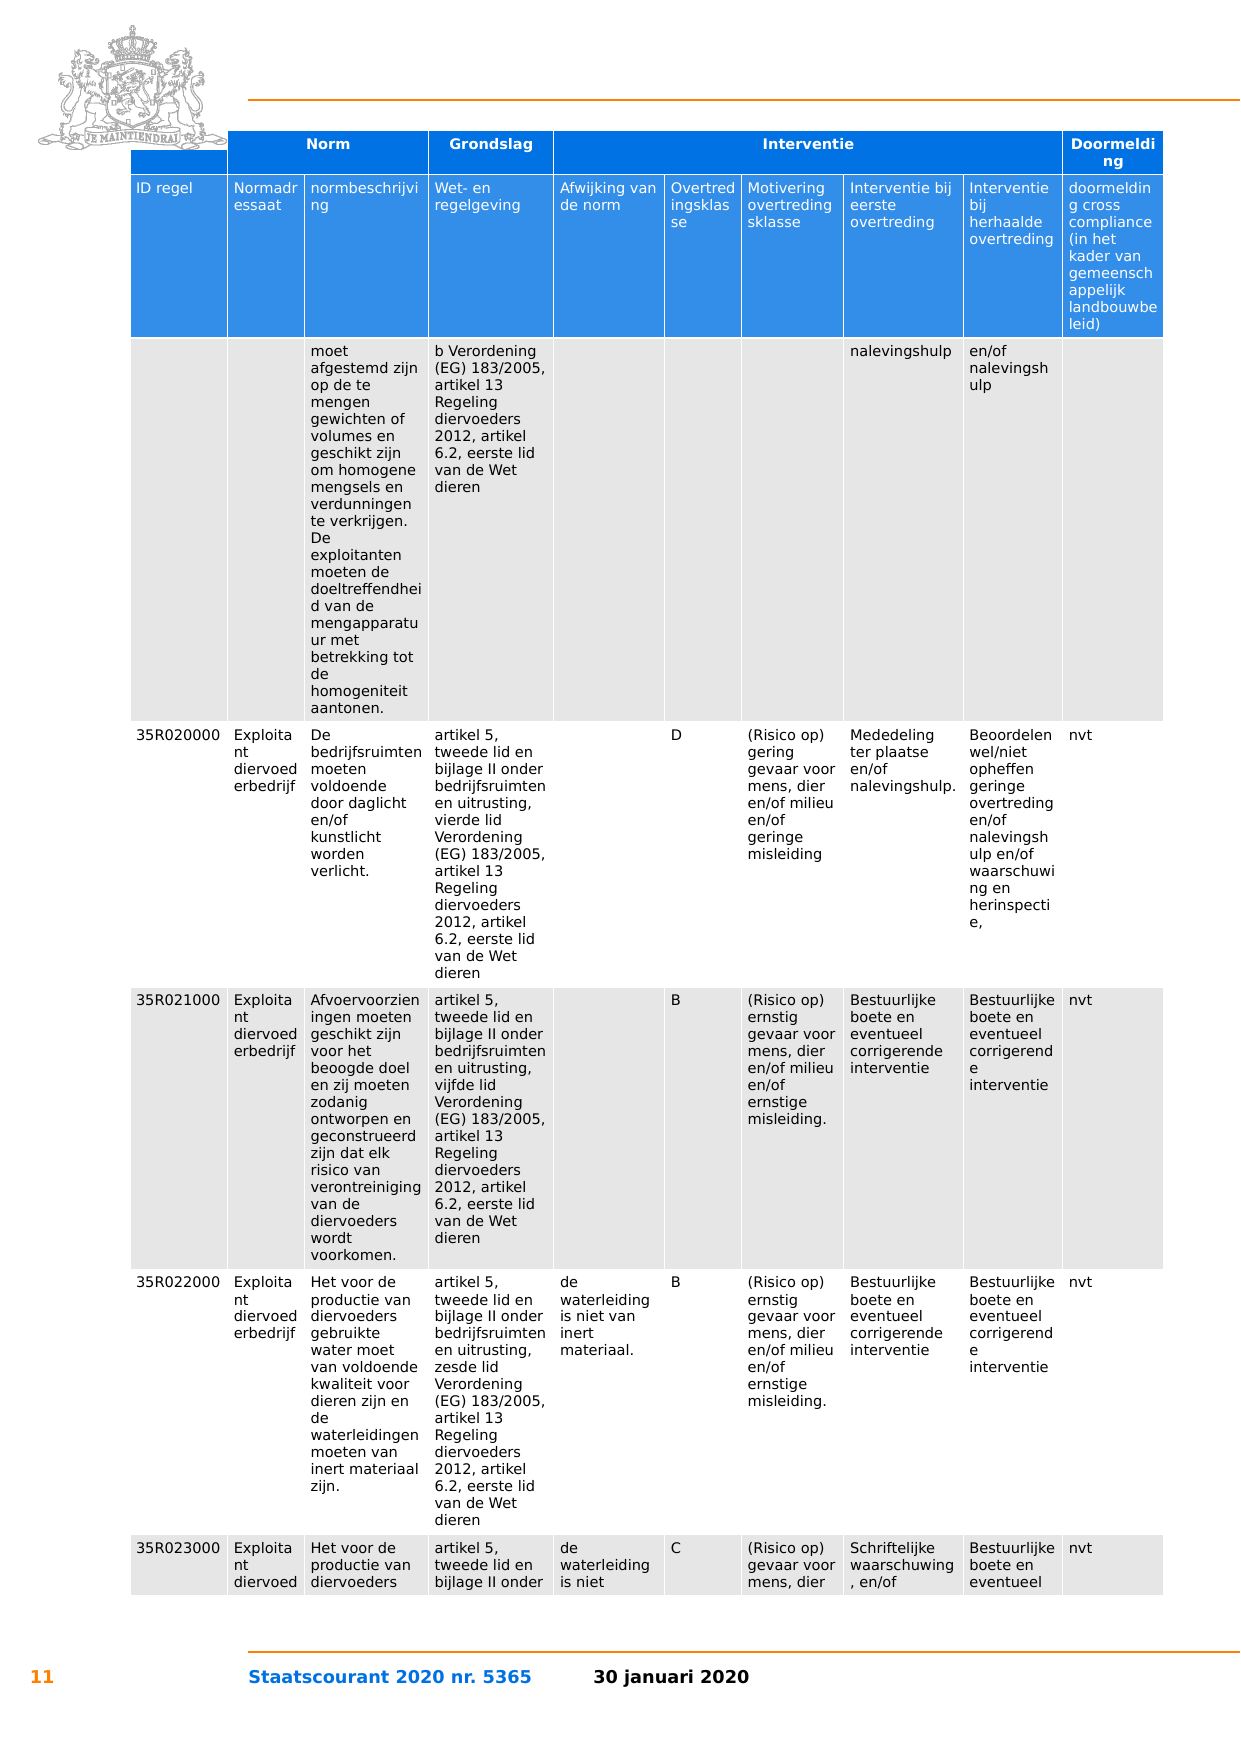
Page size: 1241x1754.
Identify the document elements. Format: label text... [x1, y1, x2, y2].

table_cell De bedrijfsruimten moeten voldoende door daglicht en/of kunstlicht worden verlicht. [305, 723, 428, 987]
table_cell [131, 339, 227, 721]
table_cell [665, 339, 741, 721]
table_cell Exploitant diervoederbedrijf [228, 723, 304, 987]
table_cell B [665, 988, 741, 1269]
table_cell nvt [1063, 1270, 1163, 1534]
table_header Grondslag [429, 131, 553, 174]
table_cell Exploitant diervoederbedrijf [228, 1270, 304, 1534]
table_cell (Risico op) gering gevaar voor mens, dier en/of milieu en/of geringe misleiding [742, 723, 843, 987]
table_cell Beoordelen wel/niet opheffen geringe overtreding en/of nalevingshulp en/of waarschuwing en herinspectie, [964, 723, 1062, 987]
table_cell Bestuurlijke boete en eventueel corrigerende interventie [844, 988, 963, 1269]
table_cell 35R022000 [131, 1270, 227, 1534]
table_cell (Risico op) ernstig gevaar voor mens, dier en/of milieu en/of ernstige misleiding. [742, 988, 843, 1269]
table_cell moet afgestemd zijn op de te mengen gewichten of volumes en geschikt zijn om homogene mengsels en verdunningen te verkrijgen. De exploitanten moeten de doeltreffendheid van de mengapparatuur met betrekking tot de homogeniteit aantonen. [305, 339, 428, 721]
table_header Doormelding [1063, 131, 1163, 174]
table_cell normbeschrijving [305, 175, 428, 337]
table_cell Afvoervoorzieningen moeten geschikt zijn voor het beoogde doel en zij moeten zodanig ontworpen en geconstrueerd zijn dat elk risico van verontreiniging van de diervoeders wordt voorkomen. [305, 988, 428, 1269]
table_cell nvt [1063, 723, 1163, 987]
table_cell Exploitant diervoed [228, 1535, 304, 1595]
table_cell Overtredingsklasse [665, 175, 741, 337]
picture [38, 25, 227, 150]
table_cell Exploitant diervoederbedrijf [228, 988, 304, 1269]
table_cell artikel 5, tweede lid en bijlage II onder bedrijfsruimten en uitrusting, vierde lid Verordening (EG) 183/2005, artikel 13 Regeling diervoeders 2012, artikel 6.2, eerste lid van de Wet dieren [429, 723, 553, 987]
table_cell [554, 988, 664, 1269]
table_cell en/of nalevingshulp [964, 339, 1062, 721]
table_cell Bestuurlijke boete en eventueel [964, 1535, 1062, 1595]
table_cell Normadressaat [228, 175, 304, 337]
table_cell doormelding cross compliance (in het kader van gemeenschappelijk landbouwbeleid) [1063, 175, 1163, 337]
table_cell artikel 5, tweede lid en bijlage II onder bedrijfsruimten en uitrusting, zesde lid Verordening (EG) 183/2005, artikel 13 Regeling diervoeders 2012, artikel 6.2, eerste lid van de Wet dieren [429, 1270, 553, 1534]
table_cell Het voor de productie van diervoeders gebruikte water moet van voldoende kwaliteit voor dieren zijn en de waterleidingen moeten van inert materiaal zijn. [305, 1270, 428, 1534]
table_cell Bestuurlijke boete en eventueel corrigerende interventie [964, 1270, 1062, 1534]
table_cell Afwijking van de norm [554, 175, 664, 337]
table_cell artikel 5, tweede lid en bijlage II onder bedrijfsruimten en uitrusting, vijfde lid Verordening (EG) 183/2005, artikel 13 Regeling diervoeders 2012, artikel 6.2, eerste lid van de Wet dieren [429, 988, 553, 1269]
table_cell Bestuurlijke boete en eventueel corrigerende interventie [844, 1270, 963, 1534]
table_cell de waterleiding is niet [554, 1535, 664, 1595]
table_cell nalevingshulp [844, 339, 963, 721]
table_cell nvt [1063, 988, 1163, 1269]
table_cell Interventie bij herhaalde overtreding [964, 175, 1062, 337]
table_cell nvt [1063, 1535, 1163, 1595]
table_header Norm [228, 131, 428, 174]
table_cell de waterleiding is niet van inert materiaal. [554, 1270, 664, 1534]
table_cell D [665, 723, 741, 987]
table_cell 35R020000 [131, 723, 227, 987]
table_cell Motivering overtredingsklasse [742, 175, 843, 337]
table_cell (Risico op) gevaar voor mens, dier [742, 1535, 843, 1595]
table_cell 35R023000 [131, 1535, 227, 1595]
table_cell C [665, 1535, 741, 1595]
table_cell 35R021000 [131, 988, 227, 1269]
table_cell ID regel [131, 175, 227, 337]
table_cell b Verordening (EG) 183/2005, artikel 13 Regeling diervoeders 2012, artikel 6.2, eerste lid van de Wet dieren [429, 339, 553, 721]
table_cell [554, 723, 664, 987]
table_cell [742, 339, 843, 721]
table_cell [554, 339, 664, 721]
table_cell Wet- en regelgeving [429, 175, 553, 337]
table_cell [228, 339, 304, 721]
table_cell Interventie bij eerste overtreding [844, 175, 963, 337]
table_cell [1063, 339, 1163, 721]
table_cell Mededeling ter plaatse en/of nalevingshulp. [844, 723, 963, 987]
table_cell Het voor de productie van diervoeders [305, 1535, 428, 1595]
table_cell (Risico op) ernstig gevaar voor mens, dier en/of milieu en/of ernstige misleiding. [742, 1270, 843, 1534]
table_cell Bestuurlijke boete en eventueel corrigerende interventie [964, 988, 1062, 1269]
table_cell B [665, 1270, 741, 1534]
table_header [131, 150, 227, 174]
table_cell Schriftelijke waarschuwing, en/of [844, 1535, 963, 1595]
table_cell artikel 5, tweede lid en bijlage II onder [429, 1535, 553, 1595]
table_header Interventie [554, 131, 1062, 174]
